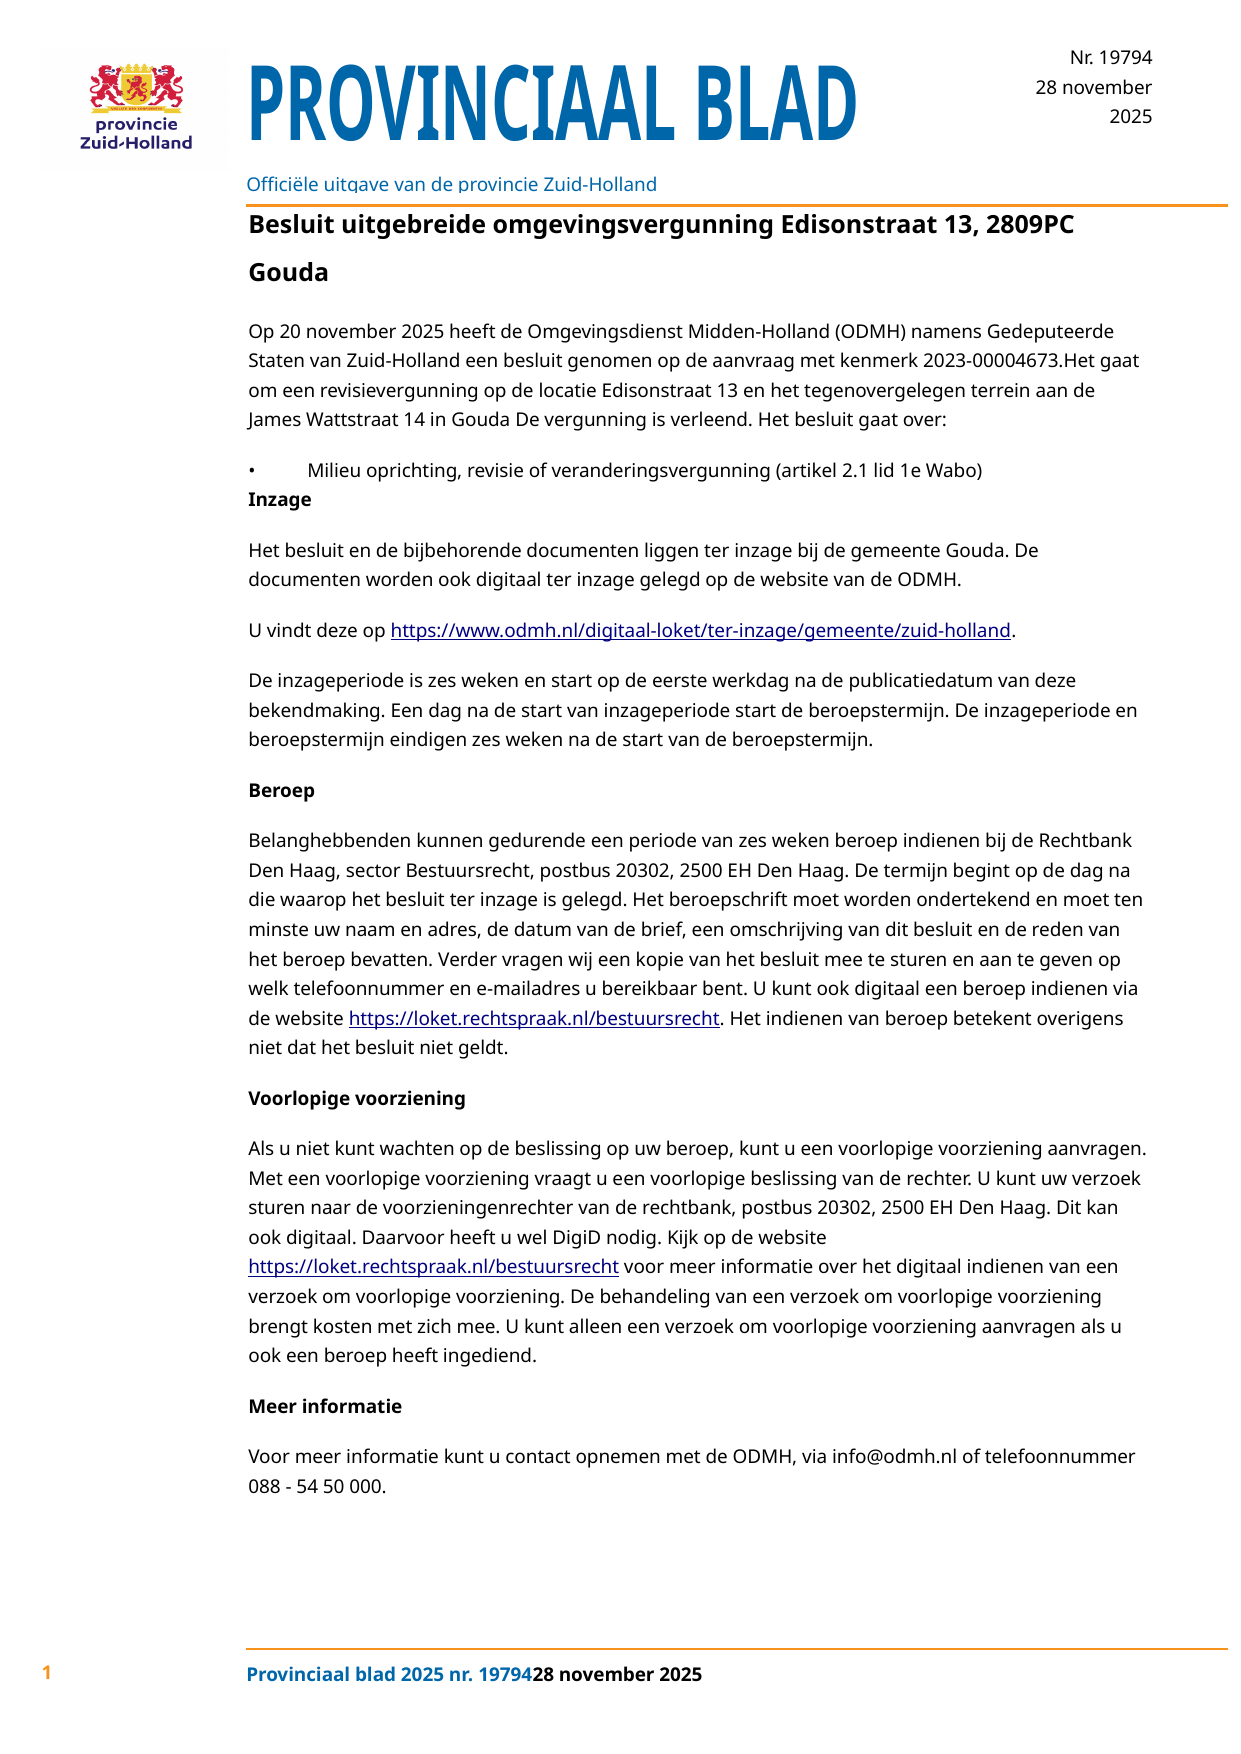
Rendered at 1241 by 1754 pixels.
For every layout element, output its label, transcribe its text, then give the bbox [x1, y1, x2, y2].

text Beroep [248, 777, 1152, 803]
text Op 20 november 2025 heeft de Omgevingsdienst Midden-Holland (ODMH) namens Gedeputeerde Staten van Zuid-Holland een besluit genomen op de aanvraag met kenmerk 2023-00004673.Het gaat om een revisievergunning op de locatie Edisonstraat 13 en het tegenovergelegen terrein aan de James Wattstraat 14 in Gouda De vergunning is verleend. Het besluit gaat over: [248, 318, 1152, 432]
text De inzageperiode is zes weken en start op de eerste werkdag na de publicatiedatum van deze bekendmaking. Een dag na de start van inzageperiode start de beroepstermijn. De inzageperiode en beroepstermijn eindigen zes weken na de start van de beroepstermijn. [248, 667, 1152, 752]
text Inzage [248, 487, 1152, 512]
text Voor meer informatie kunt u contact opnemen met de ODMH, via info@odmh.nl of telefoonnummer 088 - 54 50 000. [248, 1443, 1152, 1499]
list Milieu oprichting, revisie of veranderingsvergunning (artikel 2.1 lid 1e Wabo) [248, 457, 1152, 483]
text Belanghebbenden kunnen gedurende een periode van zes weken beroep indienen bij de Rechtbank Den Haag, sector Bestuursrecht, postbus 20302, 2500 EH Den Haag. De termijn begint op de dag na die waarop het besluit ter inzage is gelegd. Het beroepschrift moet worden ondertekend en moet ten minste uw naam en adres, de datum van de brief, een omschrijving van dit besluit en de reden van het beroep bevatten. Verder vragen wij een kopie van het besluit mee te sturen en aan te geven op welk telefoonnummer en e-mailadres u bereikbaar bent. U kunt ook digitaal een beroep indienen via de website https://loket.rechtspraak.nl/bestuursrecht. Het indienen van beroep betekent overigens niet dat het besluit niet geldt. [248, 827, 1152, 1060]
text U vindt deze op https://www.odmh.nl/digitaal-loket/ter-inzage/gemeente/zuid-holland. [248, 617, 1152, 643]
text Voorlopige voorziening [248, 1085, 1152, 1111]
text Meer informatie [248, 1393, 1152, 1419]
picture [41, 47, 231, 172]
text Als u niet kunt wachten op de beslissing op uw beroep, kunt u een voorlopige voorziening aanvragen. Met een voorlopige voorziening vraagt u een voorlopige beslissing van de rechter. U kunt uw verzoek sturen naar de voorzieningenrechter van de rechtbank, postbus 20302, 2500 EH Den Haag. Dit kan ook digitaal. Daarvoor heeft u wel DigiD nodig. Kijk op de website https://loket.rechtspraak.nl/bestuursrecht voor meer informatie over het digitaal indienen van een verzoek om voorlopige voorziening. De behandeling van een verzoek om voorlopige voorziening brengt kosten met zich mee. U kunt alleen een verzoek om voorlopige voorziening aanvragen als u ook een beroep heeft ingediend. [248, 1135, 1152, 1368]
text Besluit uitgebreide omgevingsvergunning Edisonstraat 13, 2809PC Gouda [248, 207, 1152, 288]
text Het besluit en de bijbehorende documenten liggen ter inzage bij de gemeente Gouda. De documenten worden ook digitaal ter inzage gelegd op de website van de ODMH. [248, 537, 1152, 592]
